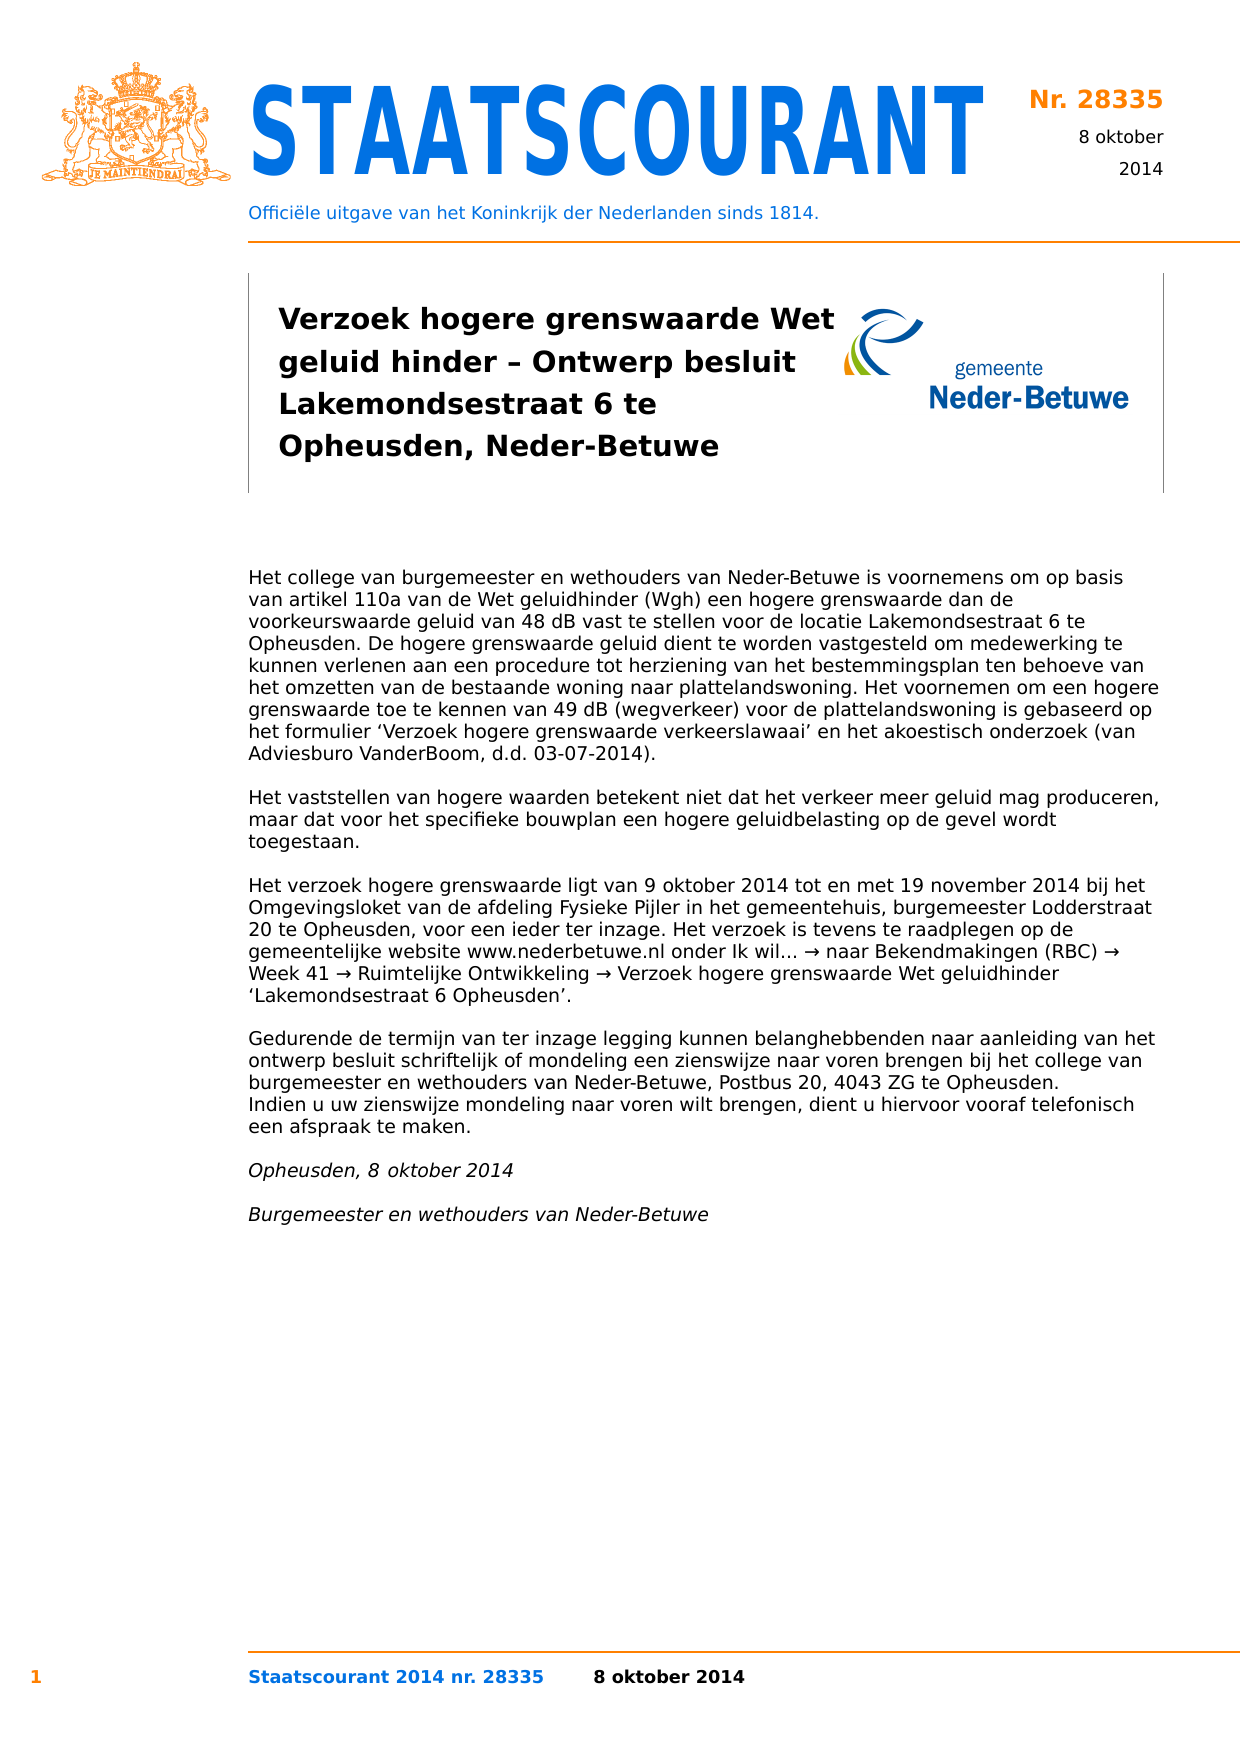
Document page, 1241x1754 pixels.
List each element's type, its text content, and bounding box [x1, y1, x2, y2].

subtitle Verzoek hogere grenswaarde Wet geluid hinder – Ontwerp besluit Lakemondsestraat 6 te Opheusden, Neder-Betuwe [249, 273, 1163, 493]
table_header STAATSCOURANT [248, 62, 998, 203]
text Indien u uw zienswijze mondeling naar voren wilt brengen, dient u hiervoor vooraf telefonisch een afspraak te maken. [248, 1094, 1163, 1138]
text Het verzoek hogere grenswaarde ligt van 9 oktober 2014 tot en met 19 november 2014 bij het Omgevingsloket van de afdeling Fysieke Pijler in het gemeentehuis, burgemeester Lodderstraat 20 te Opheusden, voor een ieder ter inzage. Het verzoek is tevens te raadplegen op de gemeentelijke website www.nederbetuwe.nl onder Ik wil... → naar Bekendmakingen (RBC) → Week 41 → Ruimtelijke Ontwikkeling → Verzoek hogere grenswaarde Wet geluidhinder ‘Lakemondsestraat 6 Opheusden’. [248, 874, 1163, 1006]
table_header Nr. 28335 [998, 62, 1240, 121]
text Gedurende de termijn van ter inzage legging kunnen belanghebbenden naar aanleiding van het ontwerp besluit schriftelijk of mondeling een zienswijze naar voren brengen bij het college van burgemeester en wethouders van Neder-Betuwe, Postbus 20, 4043 ZG te Opheusden. [248, 1028, 1163, 1094]
table_cell Officiële uitgave van het Koninkrijk der Nederlanden sinds 1814. [248, 203, 1240, 241]
picture [838, 302, 1134, 415]
text Opheusden, 8 oktober 2014 [248, 1160, 1163, 1182]
text Het college van burgemeester en wethouders van Neder-Betuwe is voornemens om op basis van artikel 110a van de Wet geluidhinder (Wgh) een hogere grenswaarde dan de voorkeurswaarde geluid van 48 dB vast te stellen voor de locatie Lakemondsestraat 6 te Opheusden. De hogere grenswaarde geluid dient te worden vastgesteld om medewerking te kunnen verlenen aan een procedure tot herziening van het bestemmingsplan ten behoeve van het omzetten van de bestaande woning naar plattelandswoning. Het voornemen om een hogere grenswaarde toe te kennen van 49 dB (wegverkeer) voor de plattelandswoning is gebaseerd op het formulier ‘Verzoek hogere grenswaarde verkeerslawaai’ en het akoestisch onderzoek (van Adviesburo VanderBoom, d.d. 03-07-2014). [248, 567, 1163, 765]
text Het vaststellen van hogere waarden betekent niet dat het verkeer meer geluid mag produceren, maar dat voor het specifieke bouwplan een hogere geluidbelasting op de gevel wordt toegestaan. [248, 787, 1163, 853]
table_cell 2014 [998, 153, 1240, 203]
picture [41, 62, 231, 186]
text Burgemeester en wethouders van Neder-Betuwe [248, 1204, 1163, 1226]
table_cell 8 oktober [998, 121, 1240, 153]
table_header [25, 62, 248, 241]
